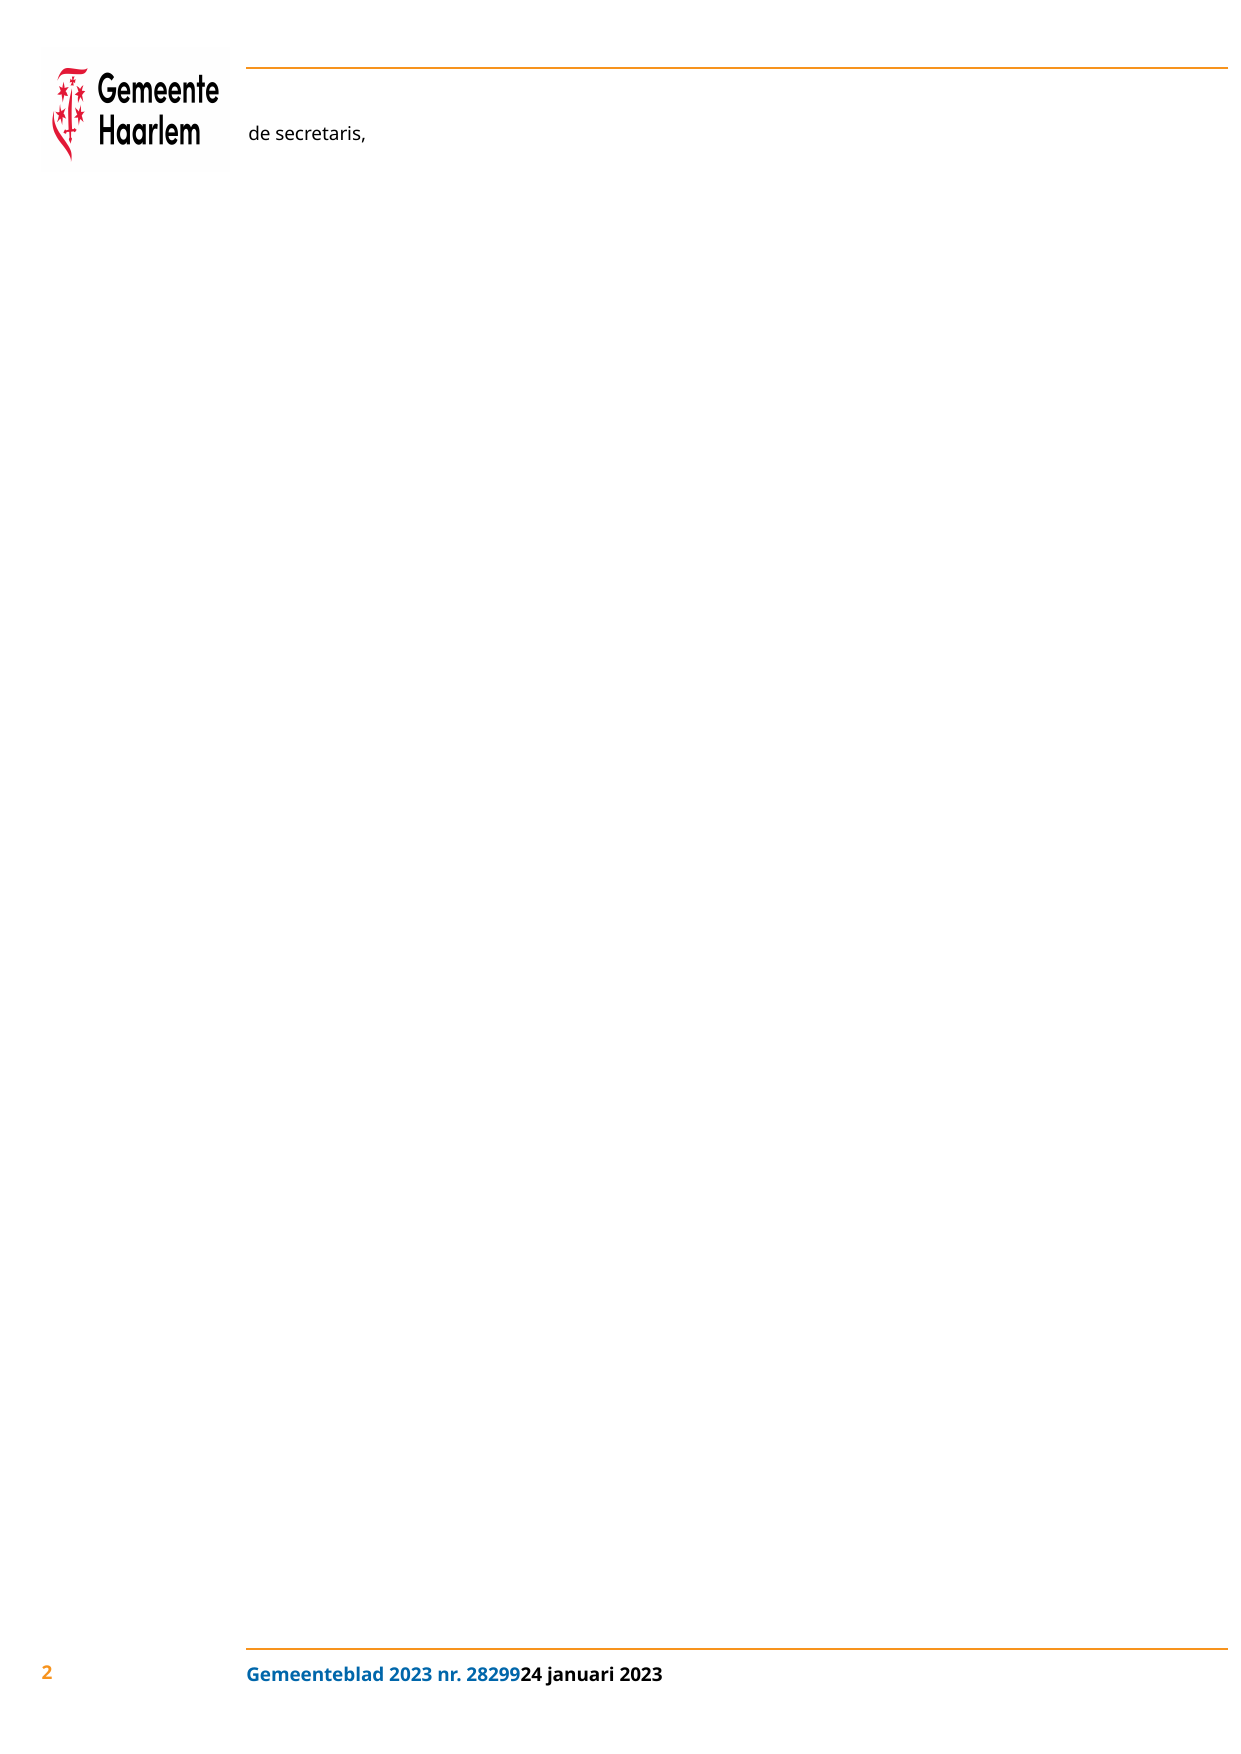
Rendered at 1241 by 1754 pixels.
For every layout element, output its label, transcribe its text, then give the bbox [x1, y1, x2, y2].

text de secretaris, [248, 121, 1152, 146]
picture [41, 47, 231, 172]
